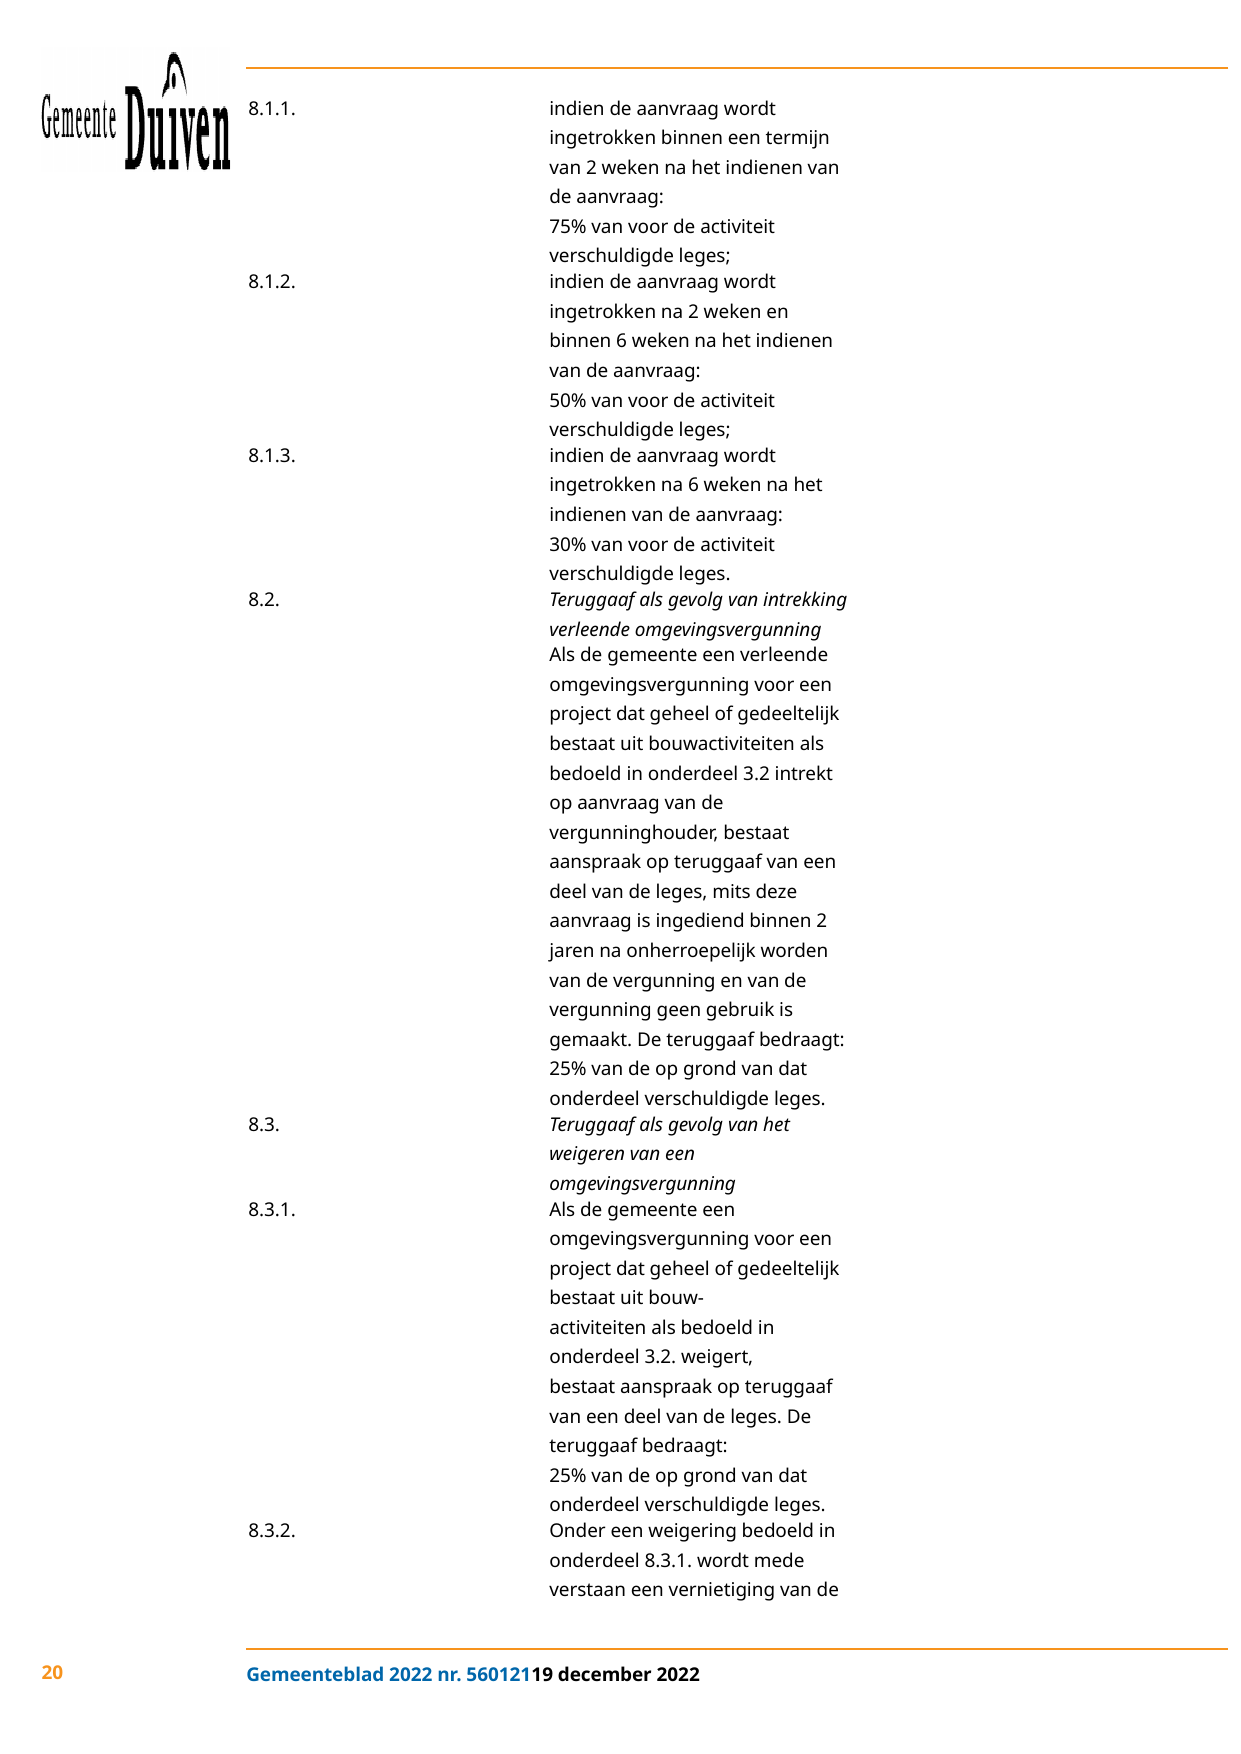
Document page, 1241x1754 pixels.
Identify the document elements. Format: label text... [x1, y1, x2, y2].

table_cell [248, 641, 549, 1111]
table_cell 8.1.2. [248, 269, 549, 442]
table_cell indien de aanvraag wordt ingetrokken binnen een termijn van 2 weken na het indienen van de aanvraag: 75% van voor de activiteit verschuldigde leges; [549, 95, 850, 268]
table_cell [850, 641, 1152, 1111]
table_cell [850, 1518, 1152, 1602]
table_cell indien de aanvraag wordt ingetrokken na 2 weken en binnen 6 weken na het indienen van de aanvraag: 50% van voor de activiteit verschuldigde leges; [549, 269, 850, 442]
table_cell [850, 95, 1152, 268]
table_cell 8.3. [248, 1111, 549, 1196]
table_cell 8.2. [248, 586, 549, 641]
picture [41, 47, 231, 172]
table_cell [850, 1111, 1152, 1196]
table_cell [850, 1196, 1152, 1517]
table_cell Teruggaaf als gevolg van het weigeren van een omgevingsvergunning [549, 1111, 850, 1196]
table_cell indien de aanvraag wordt ingetrokken na 6 weken na het indienen van de aanvraag: 30% van voor de activiteit verschuldigde leges. [549, 442, 850, 586]
table_cell 8.3.2. [248, 1518, 549, 1602]
table_cell [850, 586, 1152, 641]
table_cell Teruggaaf als gevolg van intrekking verleende omgevingsvergunning [549, 586, 850, 641]
table_cell Onder een weigering bedoeld in onderdeel 8.3.1. wordt mede verstaan een vernietiging van de [549, 1518, 850, 1602]
table_cell 8.3.1. [248, 1196, 549, 1517]
table_cell Als de gemeente een omgevingsvergunning voor een project dat geheel of gedeeltelijk bestaat uit bouw- activiteiten als bedoeld in onderdeel 3.2. weigert, bestaat aanspraak op teruggaaf van een deel van de leges. De teruggaaf bedraagt: 25% van de op grond van dat onderdeel verschuldigde leges. [549, 1196, 850, 1517]
table_cell [850, 269, 1152, 442]
table_cell [850, 442, 1152, 586]
table_cell Als de gemeente een verleende omgevingsvergunning voor een project dat geheel of gedeeltelijk bestaat uit bouwactiviteiten als bedoeld in onderdeel 3.2 intrekt op aanvraag van de vergunninghouder, bestaat aanspraak op teruggaaf van een deel van de leges, mits deze aanvraag is ingediend binnen 2 jaren na onherroepelijk worden van de vergunning en van de vergunning geen gebruik is gemaakt. De teruggaaf bedraagt: 25% van de op grond van dat onderdeel verschuldigde leges. [549, 641, 850, 1111]
table_cell 8.1.3. [248, 442, 549, 586]
table_cell 8.1.1. [248, 95, 549, 268]
